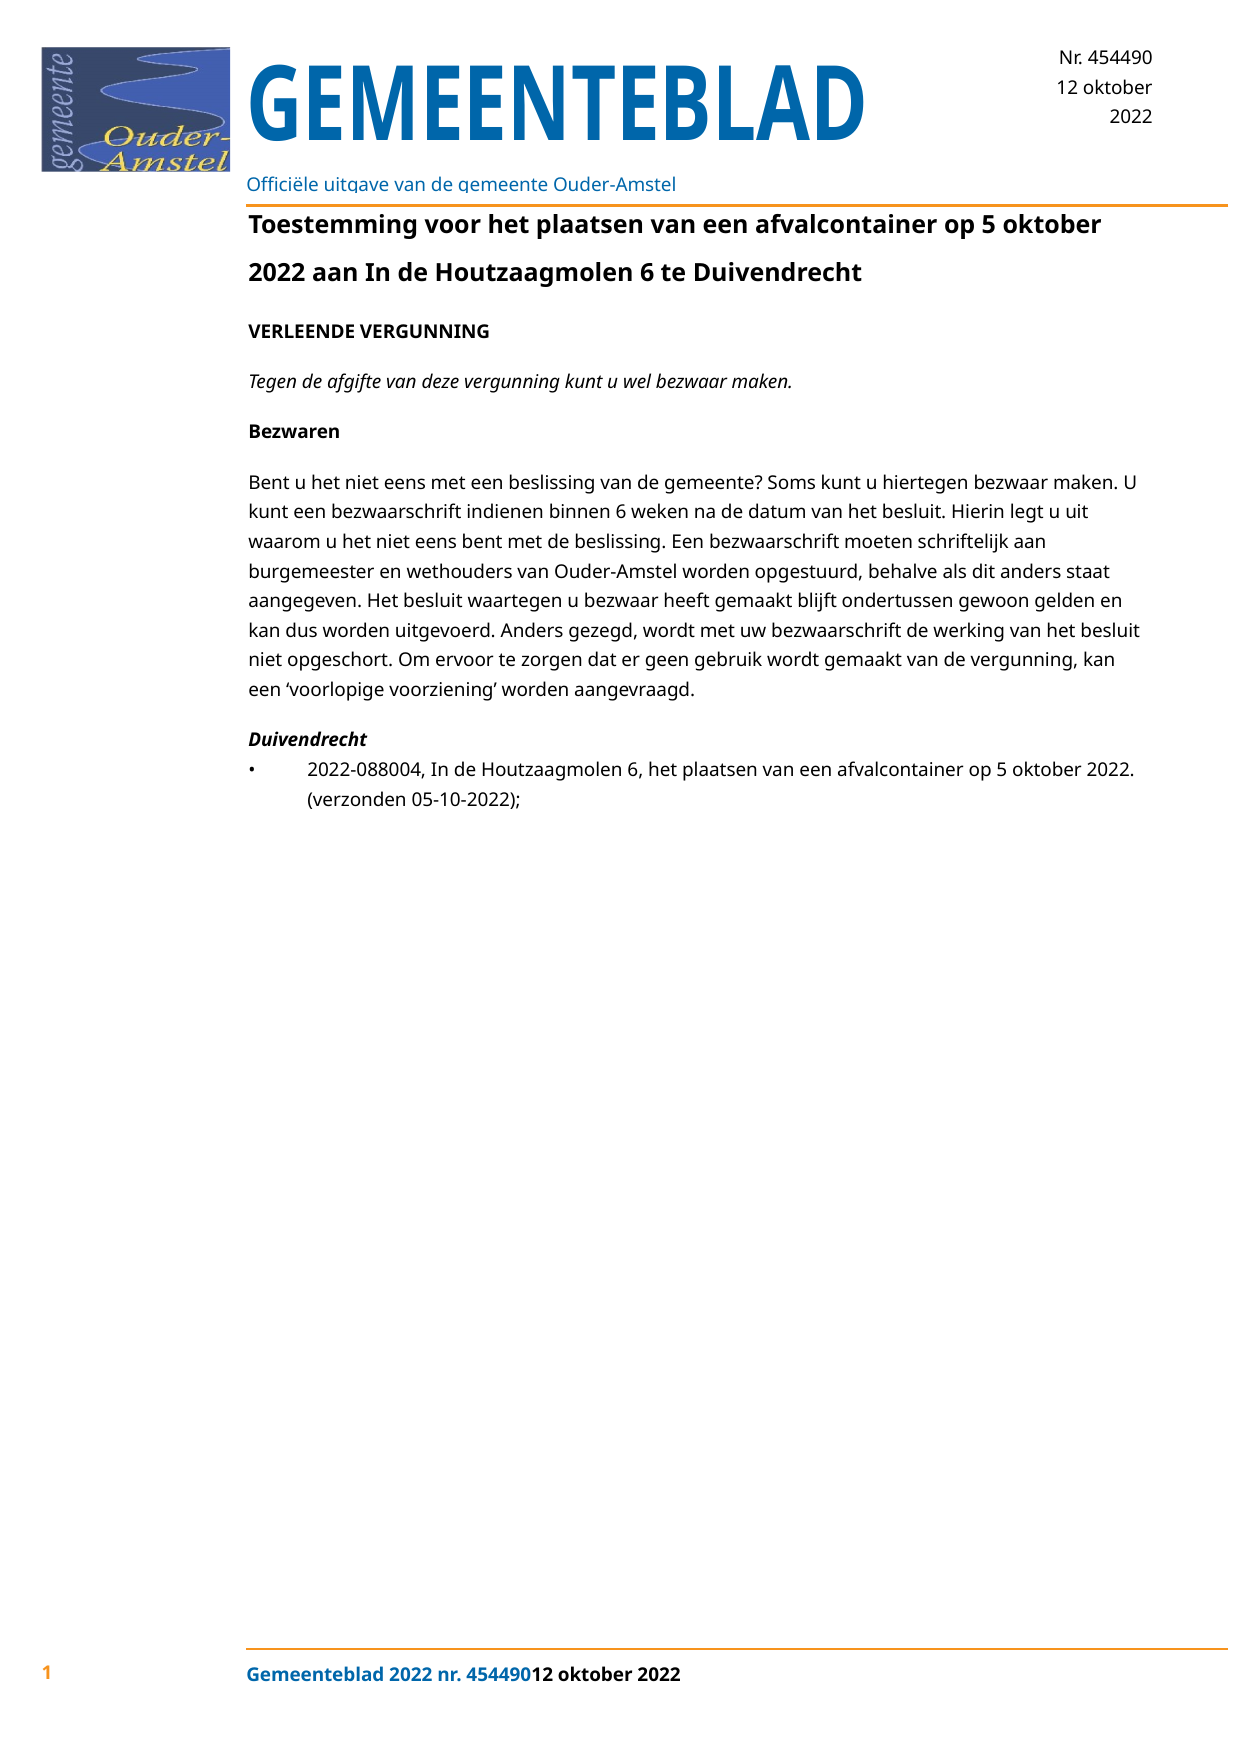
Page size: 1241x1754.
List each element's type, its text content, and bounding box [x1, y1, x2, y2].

list 2022-088004, In de Houtzaagmolen 6, het plaatsen van een afvalcontainer op 5 oktober 2022. (verzonden 05-10-2022); [248, 756, 1152, 812]
text Duivendrecht [248, 727, 1152, 752]
text Toestemming voor het plaatsen van een afvalcontainer op 5 oktober 2022 aan In de Houtzaagmolen 6 te Duivendrecht [248, 207, 1152, 288]
picture [41, 47, 231, 172]
text Tegen de afgifte van deze vergunning kunt u wel bezwaar maken. [248, 368, 1152, 394]
text VERLEENDE VERGUNNING [248, 318, 1152, 344]
text Bezwaren [248, 419, 1152, 444]
text Bent u het niet eens met een beslissing van de gemeente? Soms kunt u hiertegen bezwaar maken. U kunt een bezwaarschrift indienen binnen 6 weken na de datum van het besluit. Hierin legt u uit waarom u het niet eens bent met de beslissing. Een bezwaarschrift moeten schriftelijk aan burgemeester en wethouders van Ouder-Amstel worden opgestuurd, behalve als dit anders staat aangegeven. Het besluit waartegen u bezwaar heeft gemaakt blijft ondertussen gewoon gelden en kan dus worden uitgevoerd. Anders gezegd, wordt met uw bezwaarschrift de werking van het besluit niet opgeschort. Om ervoor te zorgen dat er geen gebruik wordt gemaakt van de vergunning, kan een ‘voorlopige voorziening’ worden aangevraagd. [248, 469, 1152, 702]
